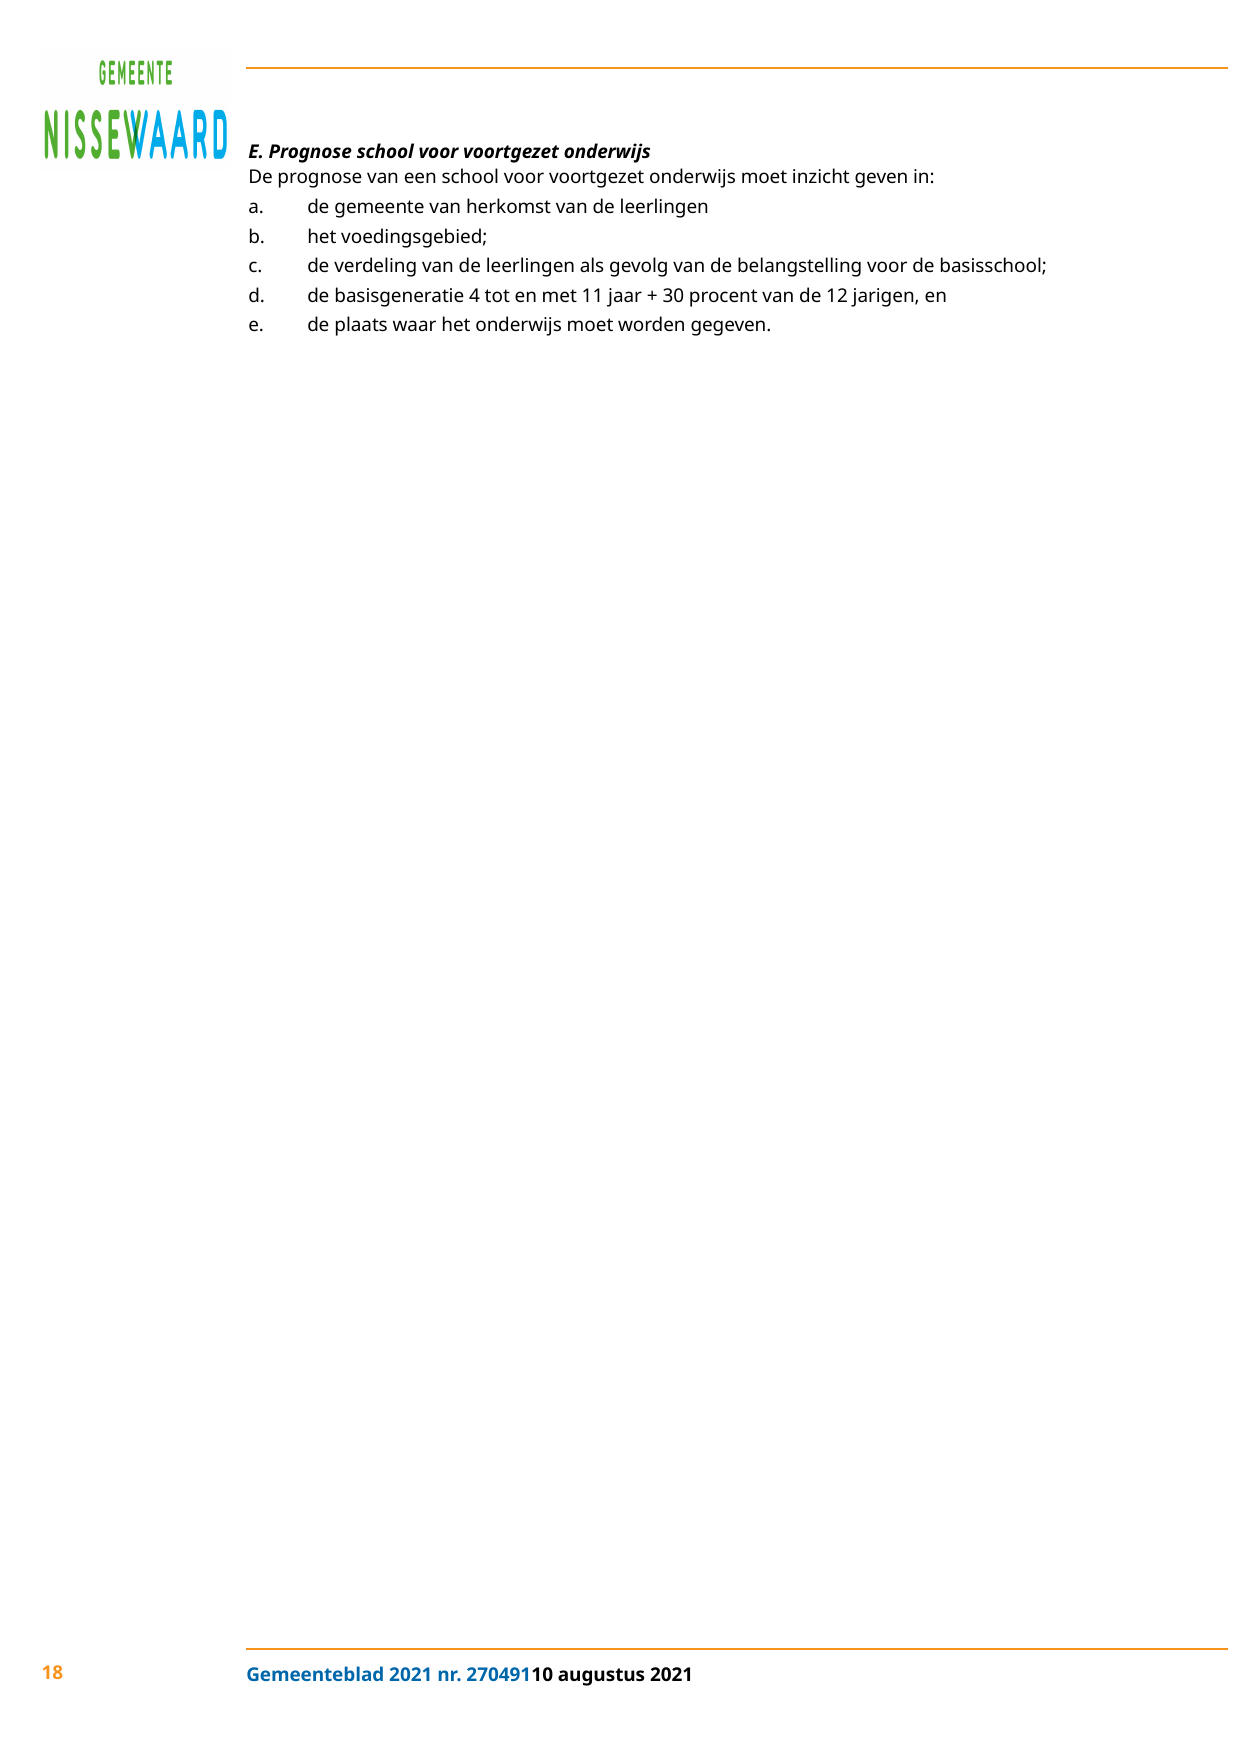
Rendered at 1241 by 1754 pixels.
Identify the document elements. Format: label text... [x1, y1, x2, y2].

text De prognose van een school voor voortgezet onderwijs moet inzicht geven in: [248, 164, 1152, 189]
picture [41, 47, 231, 172]
list de plaats waar het onderwijs moet worden gegeven. [248, 312, 1152, 337]
list de gemeente van herkomst van de leerlingen [248, 193, 1152, 219]
list het voedingsgebied; [248, 223, 1152, 248]
text E. Prognose school voor voortgezet onderwijs [248, 138, 1152, 164]
list de verdeling van de leerlingen als gevolg van de belangstelling voor de basisschool; [248, 252, 1152, 278]
list de basisgeneratie 4 tot en met 11 jaar + 30 procent van de 12 jarigen, en [248, 282, 1152, 308]
